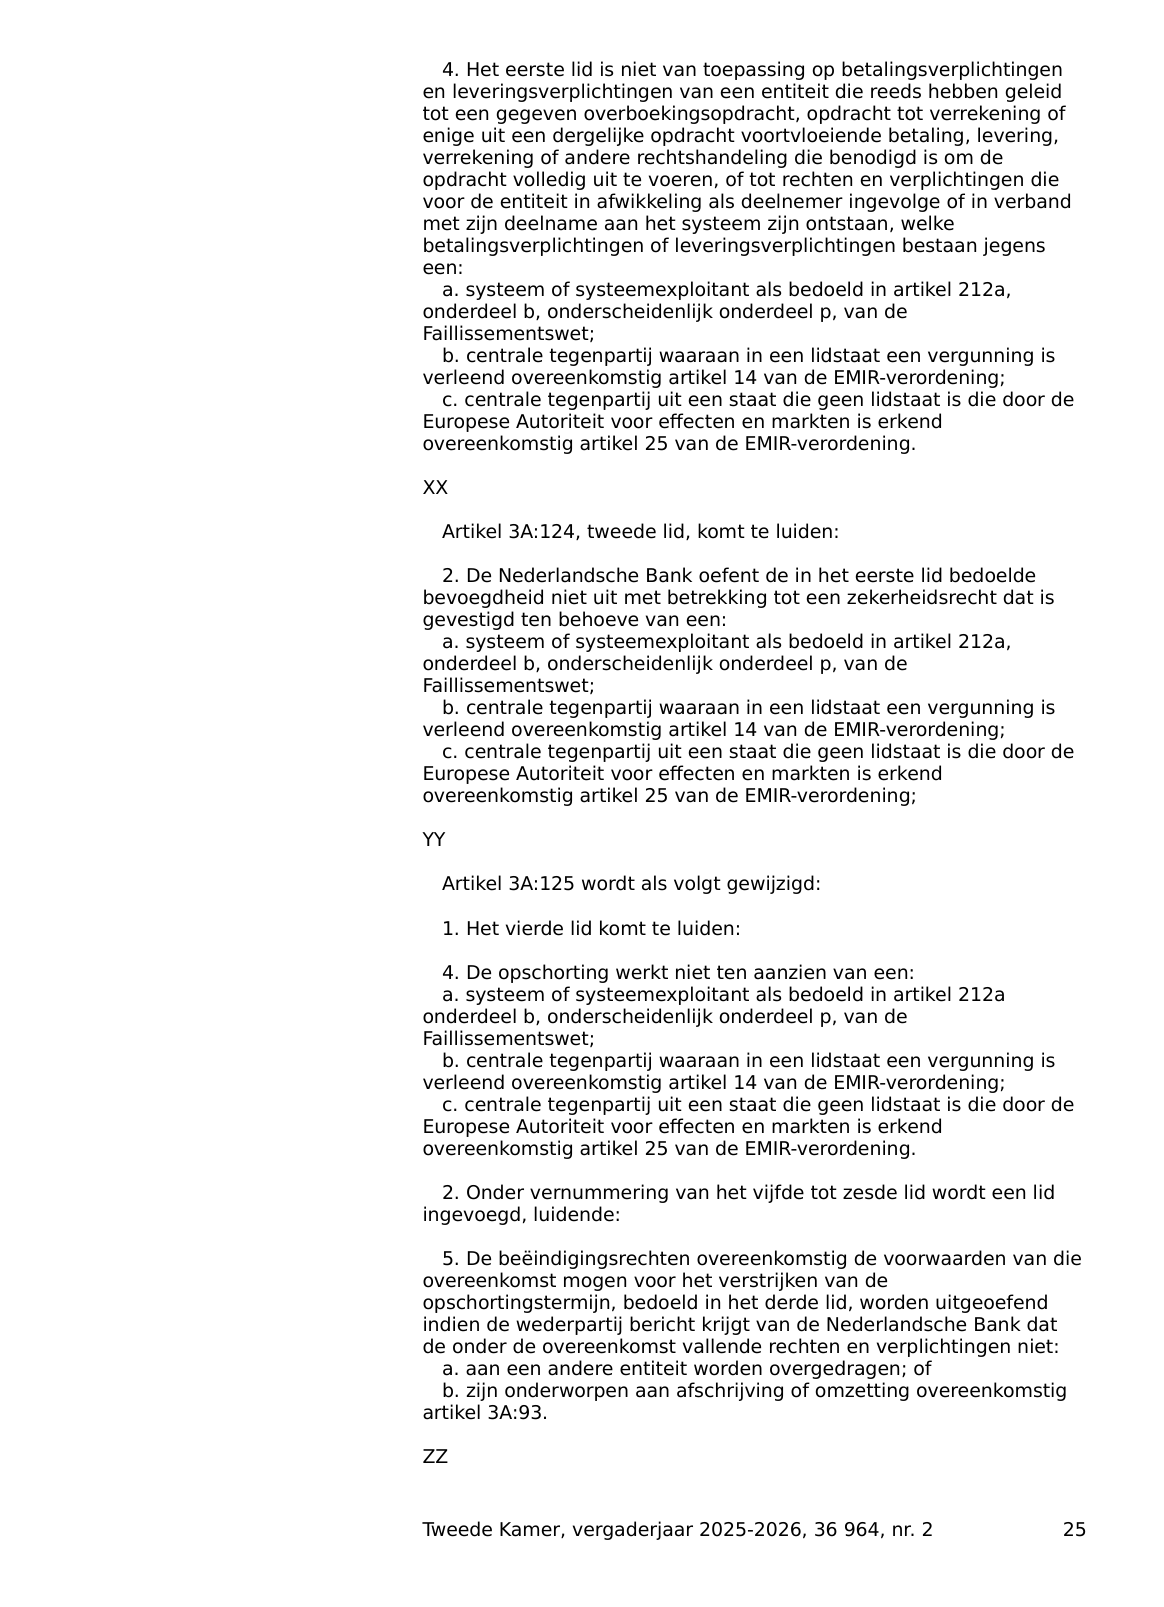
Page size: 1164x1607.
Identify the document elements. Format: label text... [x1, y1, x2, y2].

text 4. De opschorting werkt niet ten aanzien van een: [422, 962, 1087, 984]
text Artikel 3A:124, tweede lid, komt te luiden: [422, 521, 1087, 543]
text c. centrale tegenpartij uit een staat die geen lidstaat is die door de Europese Autoriteit voor effecten en markten is erkend overeenkomstig artikel 25 van de EMIR-verordening. [422, 1093, 1087, 1159]
text a. systeem of systeemexploitant als bedoeld in artikel 212a, onderdeel b, onderscheidenlijk onderdeel p, van de Faillissementswet; [422, 631, 1087, 697]
text YY [422, 829, 1087, 851]
text a. systeem of systeemexploitant als bedoeld in artikel 212a, onderdeel b, onderscheidenlijk onderdeel p, van de Faillissementswet; [422, 279, 1087, 345]
text 1. Het vierde lid komt te luiden: [422, 917, 1087, 939]
text ZZ [422, 1446, 1087, 1468]
text Artikel 3A:125 wordt als volgt gewijzigd: [422, 873, 1087, 895]
text XX [422, 477, 1087, 499]
text 2. De Nederlandsche Bank oefent de in het eerste lid bedoelde bevoegdheid niet uit met betrekking tot een zekerheidsrecht dat is gevestigd ten behoeve van een: [422, 565, 1087, 631]
text a. aan een andere entiteit worden overgedragen; of [422, 1358, 1087, 1380]
text b. centrale tegenpartij waaraan in een lidstaat een vergunning is verleend overeenkomstig artikel 14 van de EMIR-verordening; [422, 1049, 1087, 1093]
text c. centrale tegenpartij uit een staat die geen lidstaat is die door de Europese Autoriteit voor effecten en markten is erkend overeenkomstig artikel 25 van de EMIR-verordening. [422, 389, 1087, 455]
text c. centrale tegenpartij uit een staat die geen lidstaat is die door de Europese Autoriteit voor effecten en markten is erkend overeenkomstig artikel 25 van de EMIR-verordening; [422, 741, 1087, 807]
text a. systeem of systeemexploitant als bedoeld in artikel 212a onderdeel b, onderscheidenlijk onderdeel p, van de Faillissementswet; [422, 984, 1087, 1049]
text 5. De beëindigingsrechten overeenkomstig de voorwaarden van die overeenkomst mogen voor het verstrijken van de opschortingstermijn, bedoeld in het derde lid, worden uitgeoefend indien de wederpartij bericht krijgt van de Nederlandsche Bank dat de onder de overeenkomst vallende rechten en verplichtingen niet: [422, 1248, 1087, 1358]
text b. centrale tegenpartij waaraan in een lidstaat een vergunning is verleend overeenkomstig artikel 14 van de EMIR-verordening; [422, 697, 1087, 741]
text b. centrale tegenpartij waaraan in een lidstaat een vergunning is verleend overeenkomstig artikel 14 van de EMIR-verordening; [422, 345, 1087, 389]
text b. zijn onderworpen aan afschrijving of omzetting overeenkomstig artikel 3A:93. [422, 1380, 1087, 1424]
text 2. Onder vernummering van het vijfde tot zesde lid wordt een lid ingevoegd, luidende: [422, 1182, 1087, 1226]
text 4. Het eerste lid is niet van toepassing op betalingsverplichtingen en leveringsverplichtingen van een entiteit die reeds hebben geleid tot een gegeven overboekingsopdracht, opdracht tot verrekening of enige uit een dergelijke opdracht voortvloeiende betaling, levering, verrekening of andere rechtshandeling die benodigd is om de opdracht volledig uit te voeren, of tot rechten en verplichtingen die voor de entiteit in afwikkeling als deelnemer ingevolge of in verband met zijn deelname aan het systeem zijn ontstaan, welke betalingsverplichtingen of leveringsverplichtingen bestaan jegens een: [422, 59, 1087, 279]
